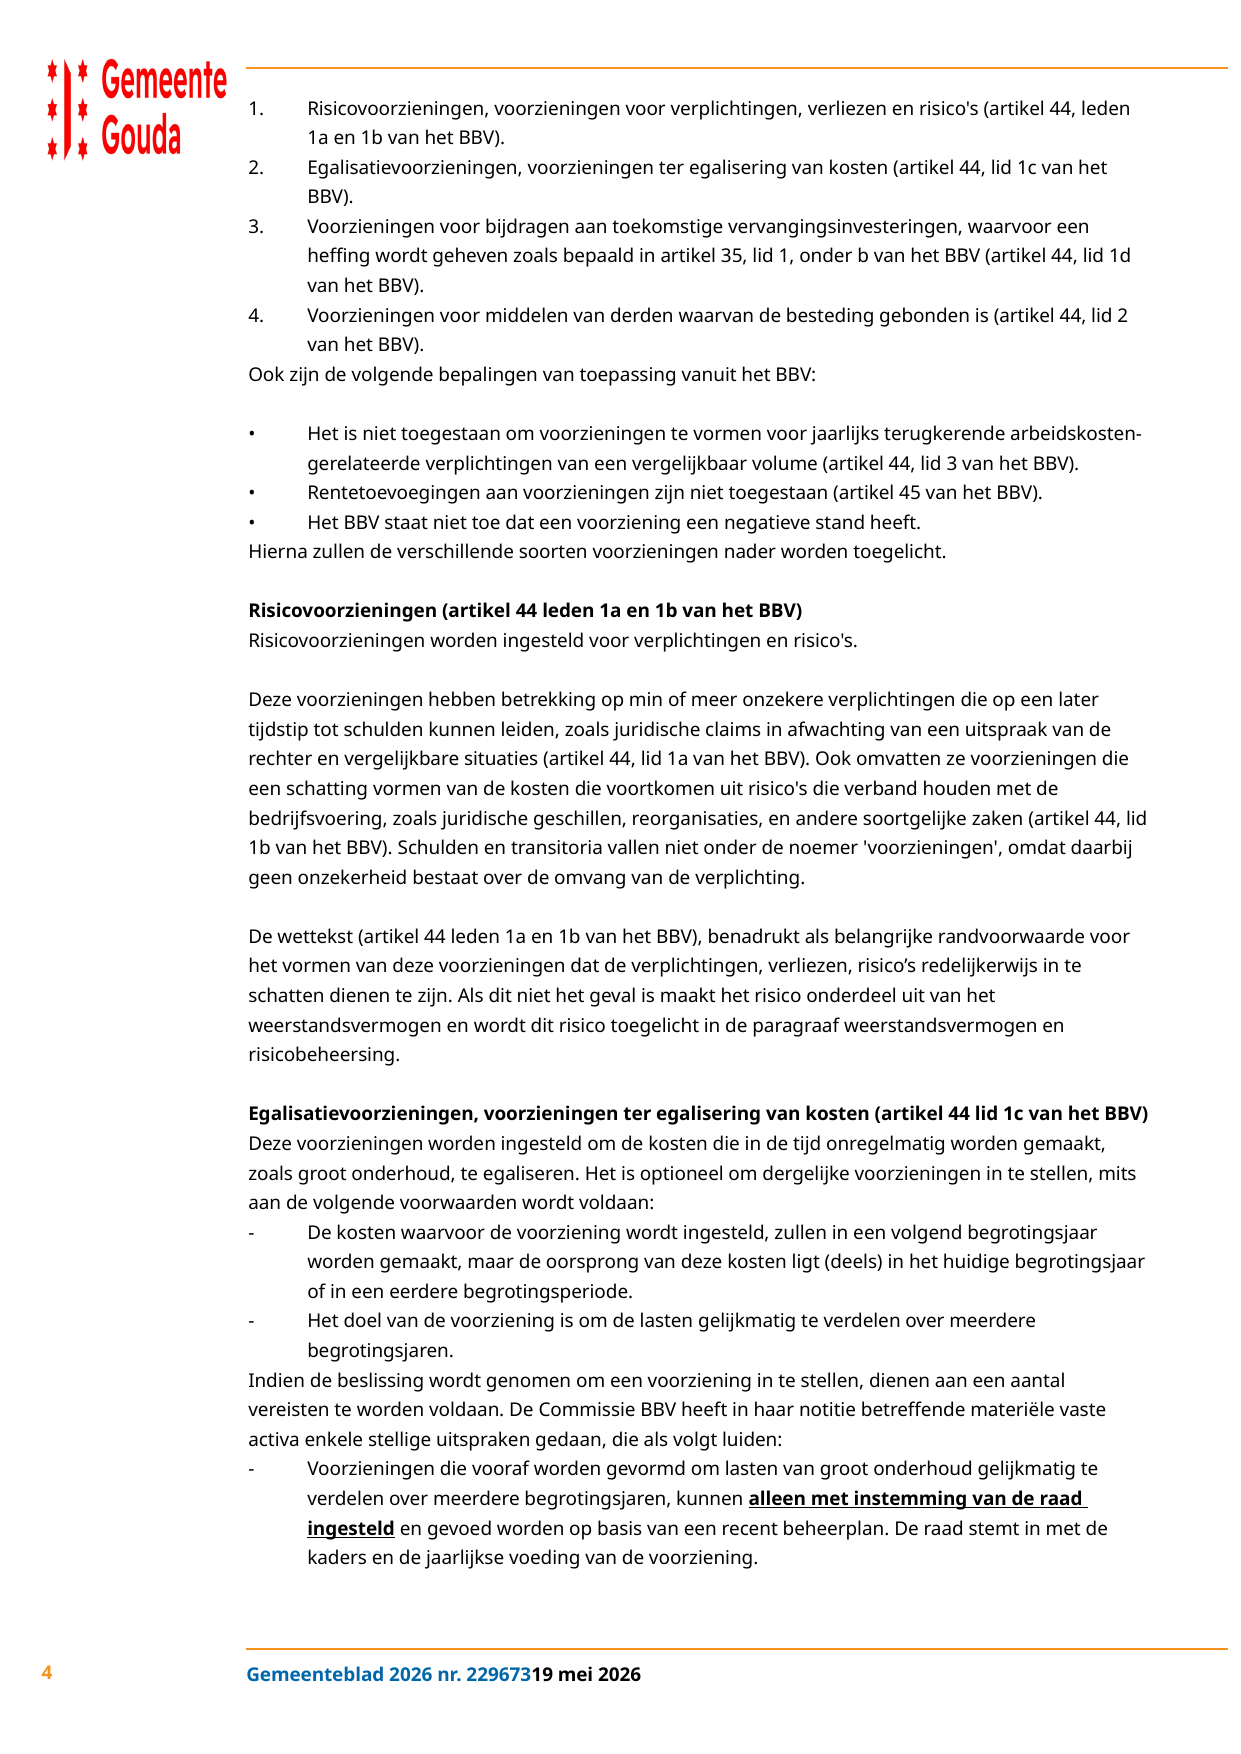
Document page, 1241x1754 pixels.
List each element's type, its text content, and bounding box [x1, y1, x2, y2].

text Hierna zullen de verschillende soorten voorzieningen nader worden toegelicht. [248, 538, 1152, 564]
list Het doel van de voorziening is om de lasten gelijkmatig te verdelen over meerdere begrotingsjaren. [248, 1308, 1152, 1363]
list Het BBV staat niet toe dat een voorziening een negatieve stand heeft. [248, 509, 1152, 535]
list De kosten waarvoor de voorziening wordt ingesteld, zullen in een volgend begrotingsjaar worden gemaakt, maar de oorsprong van deze kosten ligt (deels) in het huidige begrotingsjaar of in een eerdere begrotingsperiode. [248, 1219, 1152, 1304]
text Egalisatievoorzieningen, voorzieningen ter egalisering van kosten (artikel 44 lid 1c van het BBV) [248, 1101, 1152, 1126]
list Rentetoevoegingen aan voorzieningen zijn niet toegestaan (artikel 45 van het BBV). [248, 479, 1152, 505]
list Het is niet toegestaan om voorzieningen te vormen voor jaarlijks terugkerende arbeidskosten-gerelateerde verplichtingen van een vergelijkbaar volume (artikel 44, lid 3 van het BBV). [248, 420, 1152, 476]
list Voorzieningen voor bijdragen aan toekomstige vervangingsinvesteringen, waarvoor een heffing wordt geheven zoals bepaald in artikel 35, lid 1, onder b van het BBV (artikel 44, lid 1d van het BBV). [248, 213, 1152, 298]
list Voorzieningen voor middelen van derden waarvan de besteding gebonden is (artikel 44, lid 2 van het BBV). [248, 302, 1152, 357]
text Risicovoorzieningen (artikel 44 leden 1a en 1b van het BBV) [248, 598, 1152, 623]
text Ook zijn de volgende bepalingen van toepassing vanuit het BBV: [248, 361, 1152, 387]
text Deze voorzieningen hebben betrekking op min of meer onzekere verplichtingen die op een later tijdstip tot schulden kunnen leiden, zoals juridische claims in afwachting van een uitspraak van de rechter en vergelijkbare situaties (artikel 44, lid 1a van het BBV). Ook omvatten ze voorzieningen die een schatting vormen van de kosten die voortkomen uit risico's die verband houden met de bedrijfsvoering, zoals juridische geschillen, reorganisaties, en andere soortgelijke zaken (artikel 44, lid 1b van het BBV). Schulden en transitoria vallen niet onder de noemer 'voorzieningen', omdat daarbij geen onzekerheid bestaat over de omvang van de verplichting. [248, 686, 1152, 890]
list Risicovoorzieningen, voorzieningen voor verplichtingen, verliezen en risico's (artikel 44, leden 1a en 1b van het BBV). [248, 95, 1152, 150]
text De wettekst (artikel 44 leden 1a en 1b van het BBV), benadrukt als belangrijke randvoorwaarde voor het vormen van deze voorzieningen dat de verplichtingen, verliezen, risico’s redelijkerwijs in te schatten dienen te zijn. Als dit niet het geval is maakt het risico onderdeel uit van het weerstandsvermogen en wordt dit risico toegelicht in de paragraaf weerstandsvermogen en risicobeheersing. [248, 923, 1152, 1067]
list Voorzieningen die vooraf worden gevormd om lasten van groot onderhoud gelijkmatig te verdelen over meerdere begrotingsjaren, kunnen alleen met instemming van de raad ingesteld en gevoed worden op basis van een recent beheerplan. De raad stemt in met de kaders en de jaarlijkse voeding van de voorziening. [248, 1456, 1152, 1570]
text Deze voorzieningen worden ingesteld om de kosten die in de tijd onregelmatig worden gemaakt, zoals groot onderhoud, te egaliseren. Het is optioneel om dergelijke voorzieningen in te stellen, mits aan de volgende voorwaarden wordt voldaan: [248, 1130, 1152, 1215]
text Risicovoorzieningen worden ingesteld voor verplichtingen en risico's. [248, 627, 1152, 653]
list Egalisatievoorzieningen, voorzieningen ter egalisering van kosten (artikel 44, lid 1c van het BBV). [248, 154, 1152, 209]
text Indien de beslissing wordt genomen om een voorziening in te stellen, dienen aan een aantal vereisten te worden voldaan. De Commissie BBV heeft in haar notitie betreffende materiële vaste activa enkele stellige uitspraken gedaan, die als volgt luiden: [248, 1367, 1152, 1452]
picture [41, 47, 231, 172]
